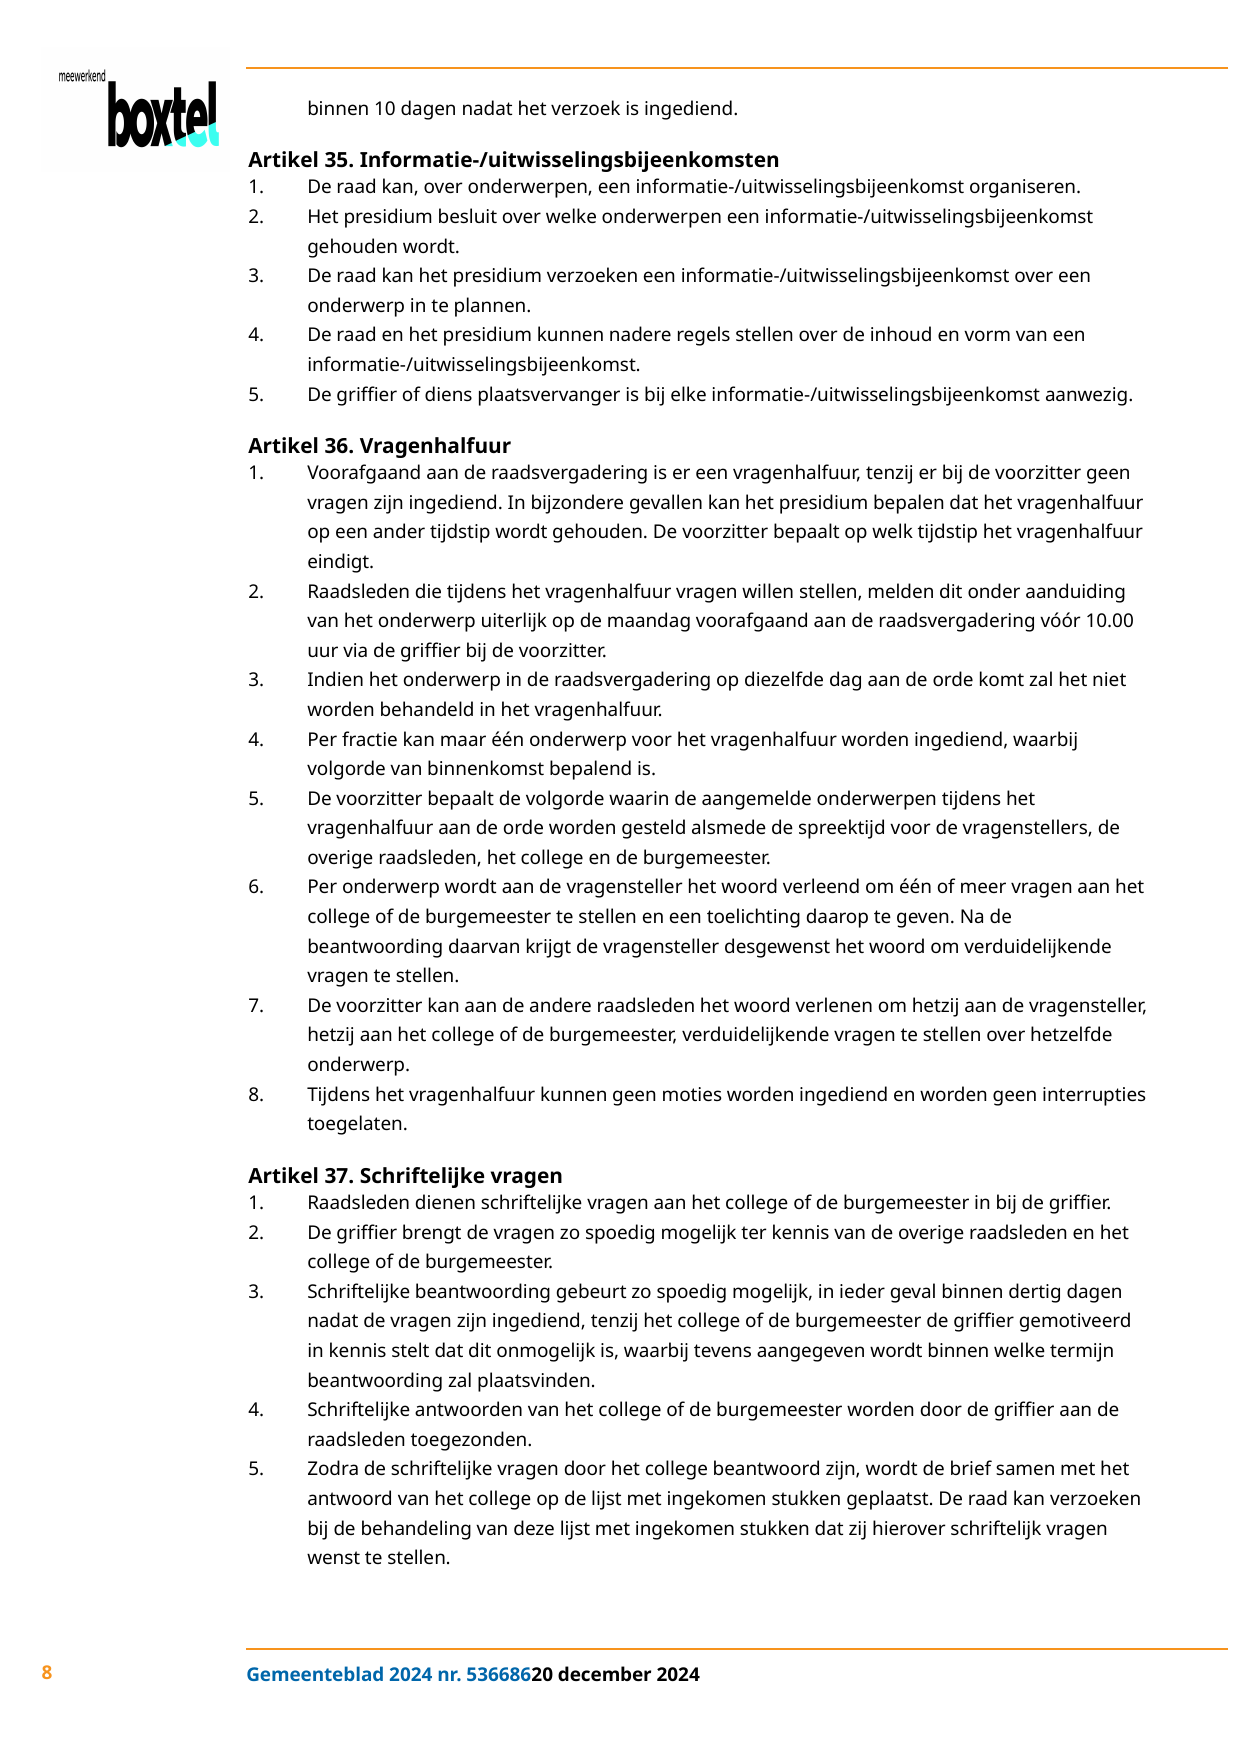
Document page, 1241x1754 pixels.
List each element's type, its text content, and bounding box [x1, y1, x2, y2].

list Schriftelijke antwoorden van het college of de burgemeester worden door de griffier aan de raadsleden toegezonden. [248, 1396, 1152, 1452]
text Artikel 35. Informatie-/uitwisselingsbijeenkomsten [248, 145, 1152, 174]
text Artikel 36. Vragenhalfuur [248, 431, 1152, 459]
list Schriftelijke beantwoording gebeurt zo spoedig mogelijk, in ieder geval binnen dertig dagen nadat de vragen zijn ingediend, tenzij het college of de burgemeester de griffier gemotiveerd in kennis stelt dat dit onmogelijk is, waarbij tevens aangegeven wordt binnen welke termijn beantwoording zal plaatsvinden. [248, 1278, 1152, 1392]
list Per onderwerp wordt aan de vragensteller het woord verleend om één of meer vragen aan het college of de burgemeester te stellen en een toelichting daarop te geven. Na de beantwoording daarvan krijgt de vragensteller desgewenst het woord om verduidelijkende vragen te stellen. [248, 874, 1152, 988]
list De voorzitter kan aan de andere raadsleden het woord verlenen om hetzij aan de vragensteller, hetzij aan het college of de burgemeester, verduidelijkende vragen te stellen over hetzelfde onderwerp. [248, 992, 1152, 1077]
list De voorzitter bepaalt de volgorde waarin de aangemelde onderwerpen tijdens het vragenhalfuur aan de orde worden gesteld alsmede de spreektijd voor de vragenstellers, de overige raadsleden, het college en de burgemeester. [248, 785, 1152, 870]
list De griffier brengt de vragen zo spoedig mogelijk ter kennis van de overige raadsleden en het college of de burgemeester. [248, 1219, 1152, 1274]
list De raad kan, over onderwerpen, een informatie-/uitwisselingsbijeenkomst organiseren. [248, 174, 1152, 199]
list Tijdens het vragenhalfuur kunnen geen moties worden ingediend en worden geen interrupties toegelaten. [248, 1081, 1152, 1136]
list Per fractie kan maar één onderwerp voor het vragenhalfuur worden ingediend, waarbij volgorde van binnenkomst bepalend is. [248, 726, 1152, 781]
list binnen 10 dagen nadat het verzoek is ingediend. [248, 95, 1152, 121]
list De griffier of diens plaatsvervanger is bij elke informatie-/uitwisselingsbijeenkomst aanwezig. [248, 381, 1152, 406]
list Het presidium besluit over welke onderwerpen een informatie-/uitwisselingsbijeenkomst gehouden wordt. [248, 203, 1152, 258]
text Artikel 37. Schriftelijke vragen [248, 1161, 1152, 1189]
picture [41, 47, 231, 172]
list Raadsleden die tijdens het vragenhalfuur vragen willen stellen, melden dit onder aanduiding van het onderwerp uiterlijk op de maandag voorafgaand aan de raadsvergadering vóór 10.00 uur via de griffier bij de voorzitter. [248, 578, 1152, 663]
list Zodra de schriftelijke vragen door het college beantwoord zijn, wordt de brief samen met het antwoord van het college op de lijst met ingekomen stukken geplaatst. De raad kan verzoeken bij de behandeling van deze lijst met ingekomen stukken dat zij hierover schriftelijk vragen wenst te stellen. [248, 1456, 1152, 1570]
list Raadsleden dienen schriftelijke vragen aan het college of de burgemeester in bij de griffier. [248, 1189, 1152, 1215]
list Indien het onderwerp in de raadsvergadering op diezelfde dag aan de orde komt zal het niet worden behandeld in het vragenhalfuur. [248, 667, 1152, 722]
list De raad en het presidium kunnen nadere regels stellen over de inhoud en vorm van een informatie-/uitwisselingsbijeenkomst. [248, 322, 1152, 377]
list De raad kan het presidium verzoeken een informatie-/uitwisselingsbijeenkomst over een onderwerp in te plannen. [248, 262, 1152, 318]
list Voorafgaand aan de raadsvergadering is er een vragenhalfuur, tenzij er bij de voorzitter geen vragen zijn ingediend. In bijzondere gevallen kan het presidium bepalen dat het vragenhalfuur op een ander tijdstip wordt gehouden. De voorzitter bepaalt op welk tijdstip het vragenhalfuur eindigt. [248, 459, 1152, 574]
